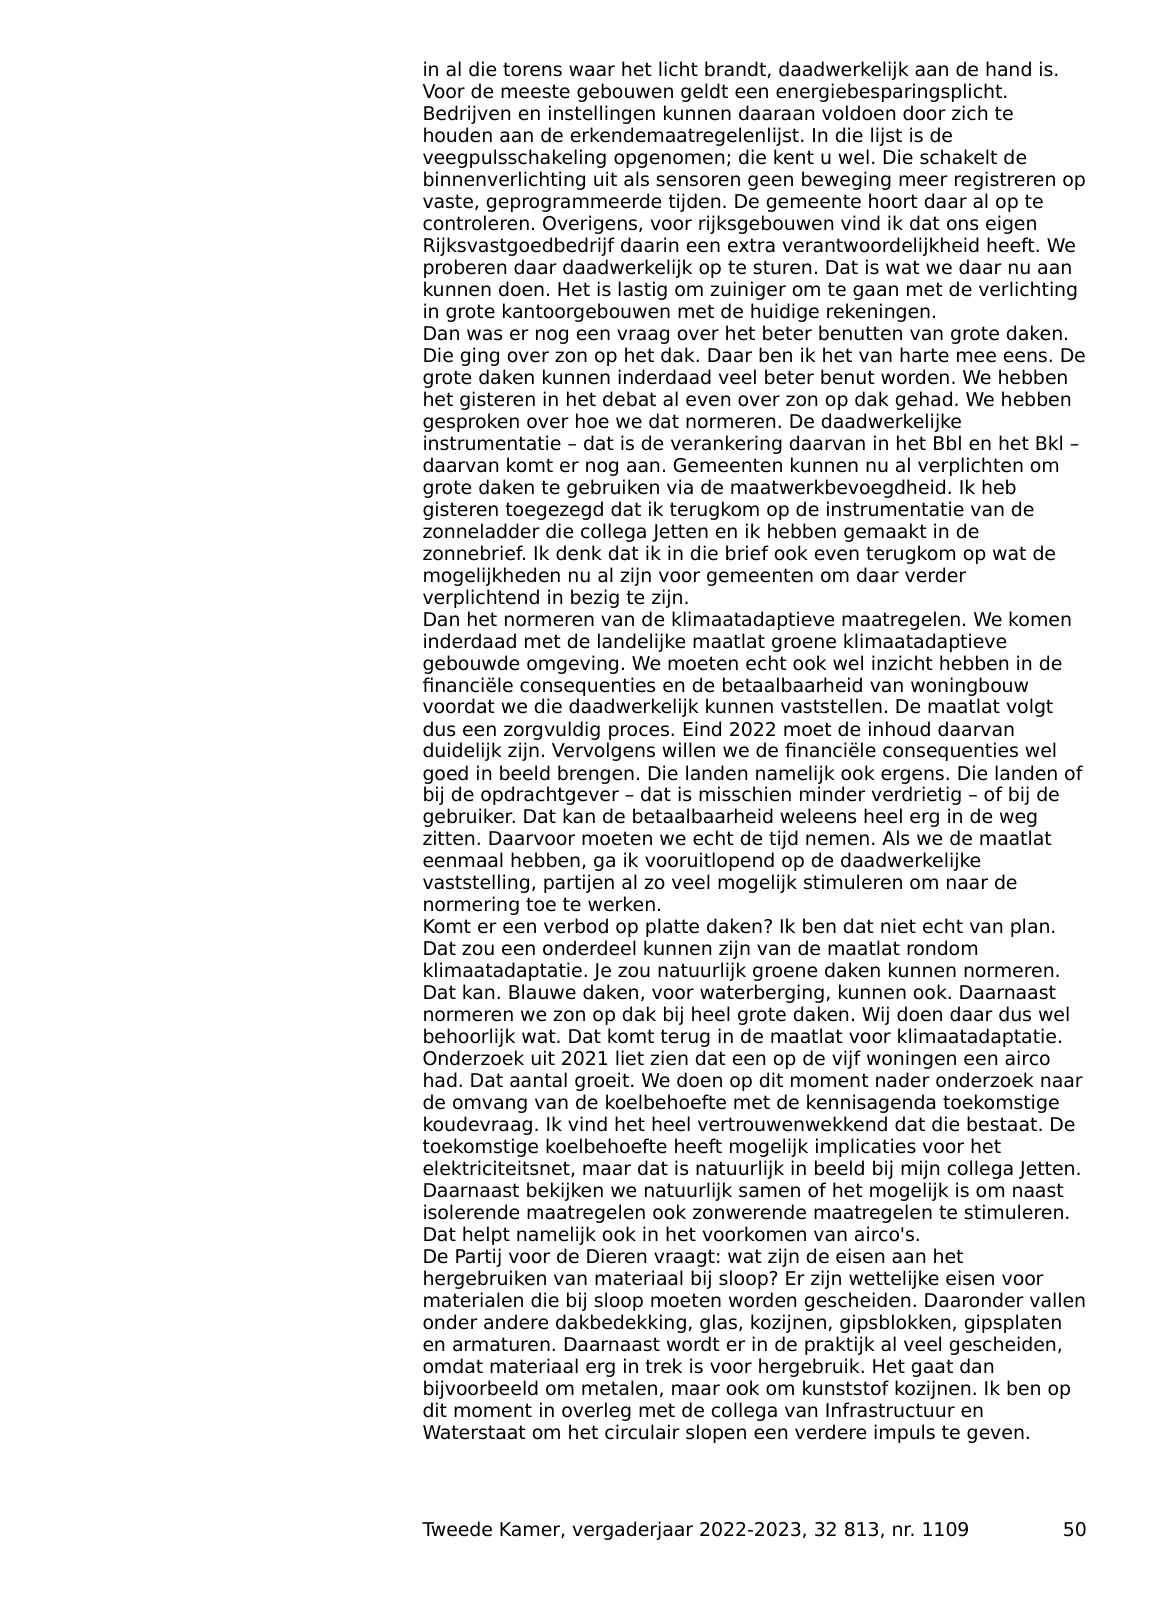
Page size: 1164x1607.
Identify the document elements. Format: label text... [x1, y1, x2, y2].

text Dan het normeren van de klimaatadaptieve maatregelen. We komen inderdaad met de landelijke maatlat groene klimaatadaptieve gebouwde omgeving. We moeten echt ook wel inzicht hebben in de financiële consequenties en de betaalbaarheid van woningbouw voordat we die daadwerkelijk kunnen vaststellen. De maatlat volgt dus een zorgvuldig proces. Eind 2022 moet de inhoud daarvan duidelijk zijn. Vervolgens willen we de financiële consequenties wel goed in beeld brengen. Die landen namelijk ook ergens. Die landen of bij de opdrachtgever – dat is misschien minder verdrietig – of bij de gebruiker. Dat kan de betaalbaarheid weleens heel erg in de weg zitten. Daarvoor moeten we echt de tijd nemen. Als we de maatlat eenmaal hebben, ga ik vooruitlopend op de daadwerkelijke vaststelling, partijen al zo veel mogelijk stimuleren om naar de normering toe te werken. [422, 608, 1087, 916]
text Dan was er nog een vraag over het beter benutten van grote daken. Die ging over zon op het dak. Daar ben ik het van harte mee eens. De grote daken kunnen inderdaad veel beter benut worden. We hebben het gisteren in het debat al even over zon op dak gehad. We hebben gesproken over hoe we dat normeren. De daadwerkelijke instrumentatie – dat is de verankering daarvan in het Bbl en het Bkl – daarvan komt er nog aan. Gemeenten kunnen nu al verplichten om grote daken te gebruiken via de maatwerkbevoegdheid. Ik heb gisteren toegezegd dat ik terugkom op de instrumentatie van de zonneladder die collega Jetten en ik hebben gemaakt in de zonnebrief. Ik denk dat ik in die brief ook even terugkom op wat de mogelijkheden nu al zijn voor gemeenten om daar verder verplichtend in bezig te zijn. [422, 323, 1087, 608]
text Komt er een verbod op platte daken? Ik ben dat niet echt van plan. Dat zou een onderdeel kunnen zijn van de maatlat rondom klimaatadaptatie. Je zou natuurlijk groene daken kunnen normeren. Dat kan. Blauwe daken, voor waterberging, kunnen ook. Daarnaast normeren we zon op dak bij heel grote daken. Wij doen daar dus wel behoorlijk wat. Dat komt terug in de maatlat voor klimaatadaptatie. [422, 916, 1087, 1048]
text in al die torens waar het licht brandt, daadwerkelijk aan de hand is. Voor de meeste gebouwen geldt een energiebesparingsplicht. Bedrijven en instellingen kunnen daaraan voldoen door zich te houden aan de erkendemaatregelenlijst. In die lijst is de veegpulsschakeling opgenomen; die kent u wel. Die schakelt de binnenverlichting uit als sensoren geen beweging meer registreren op vaste, geprogrammeerde tijden. De gemeente hoort daar al op te controleren. Overigens, voor rijksgebouwen vind ik dat ons eigen Rijksvastgoedbedrijf daarin een extra verantwoordelijkheid heeft. We proberen daar daadwerkelijk op te sturen. Dat is wat we daar nu aan kunnen doen. Het is lastig om zuiniger om te gaan met de verlichting in grote kantoorgebouwen met de huidige rekeningen. [422, 59, 1087, 323]
text Onderzoek uit 2021 liet zien dat een op de vijf woningen een airco had. Dat aantal groeit. We doen op dit moment nader onderzoek naar de omvang van de koelbehoefte met de kennisagenda toekomstige koudevraag. Ik vind het heel vertrouwenwekkend dat die bestaat. De toekomstige koelbehoefte heeft mogelijk implicaties voor het elektriciteitsnet, maar dat is natuurlijk in beeld bij mijn collega Jetten. Daarnaast bekijken we natuurlijk samen of het mogelijk is om naast isolerende maatregelen ook zonwerende maatregelen te stimuleren. Dat helpt namelijk ook in het voorkomen van airco's. [422, 1048, 1087, 1246]
text De Partij voor de Dieren vraagt: wat zijn de eisen aan het hergebruiken van materiaal bij sloop? Er zijn wettelijke eisen voor materialen die bij sloop moeten worden gescheiden. Daaronder vallen onder andere dakbedekking, glas, kozijnen, gipsblokken, gipsplaten en armaturen. Daarnaast wordt er in de praktijk al veel gescheiden, omdat materiaal erg in trek is voor hergebruik. Het gaat dan bijvoorbeeld om metalen, maar ook om kunststof kozijnen. Ik ben op dit moment in overleg met de collega van Infrastructuur en Waterstaat om het circulair slopen een verdere impuls te geven. [422, 1246, 1087, 1444]
